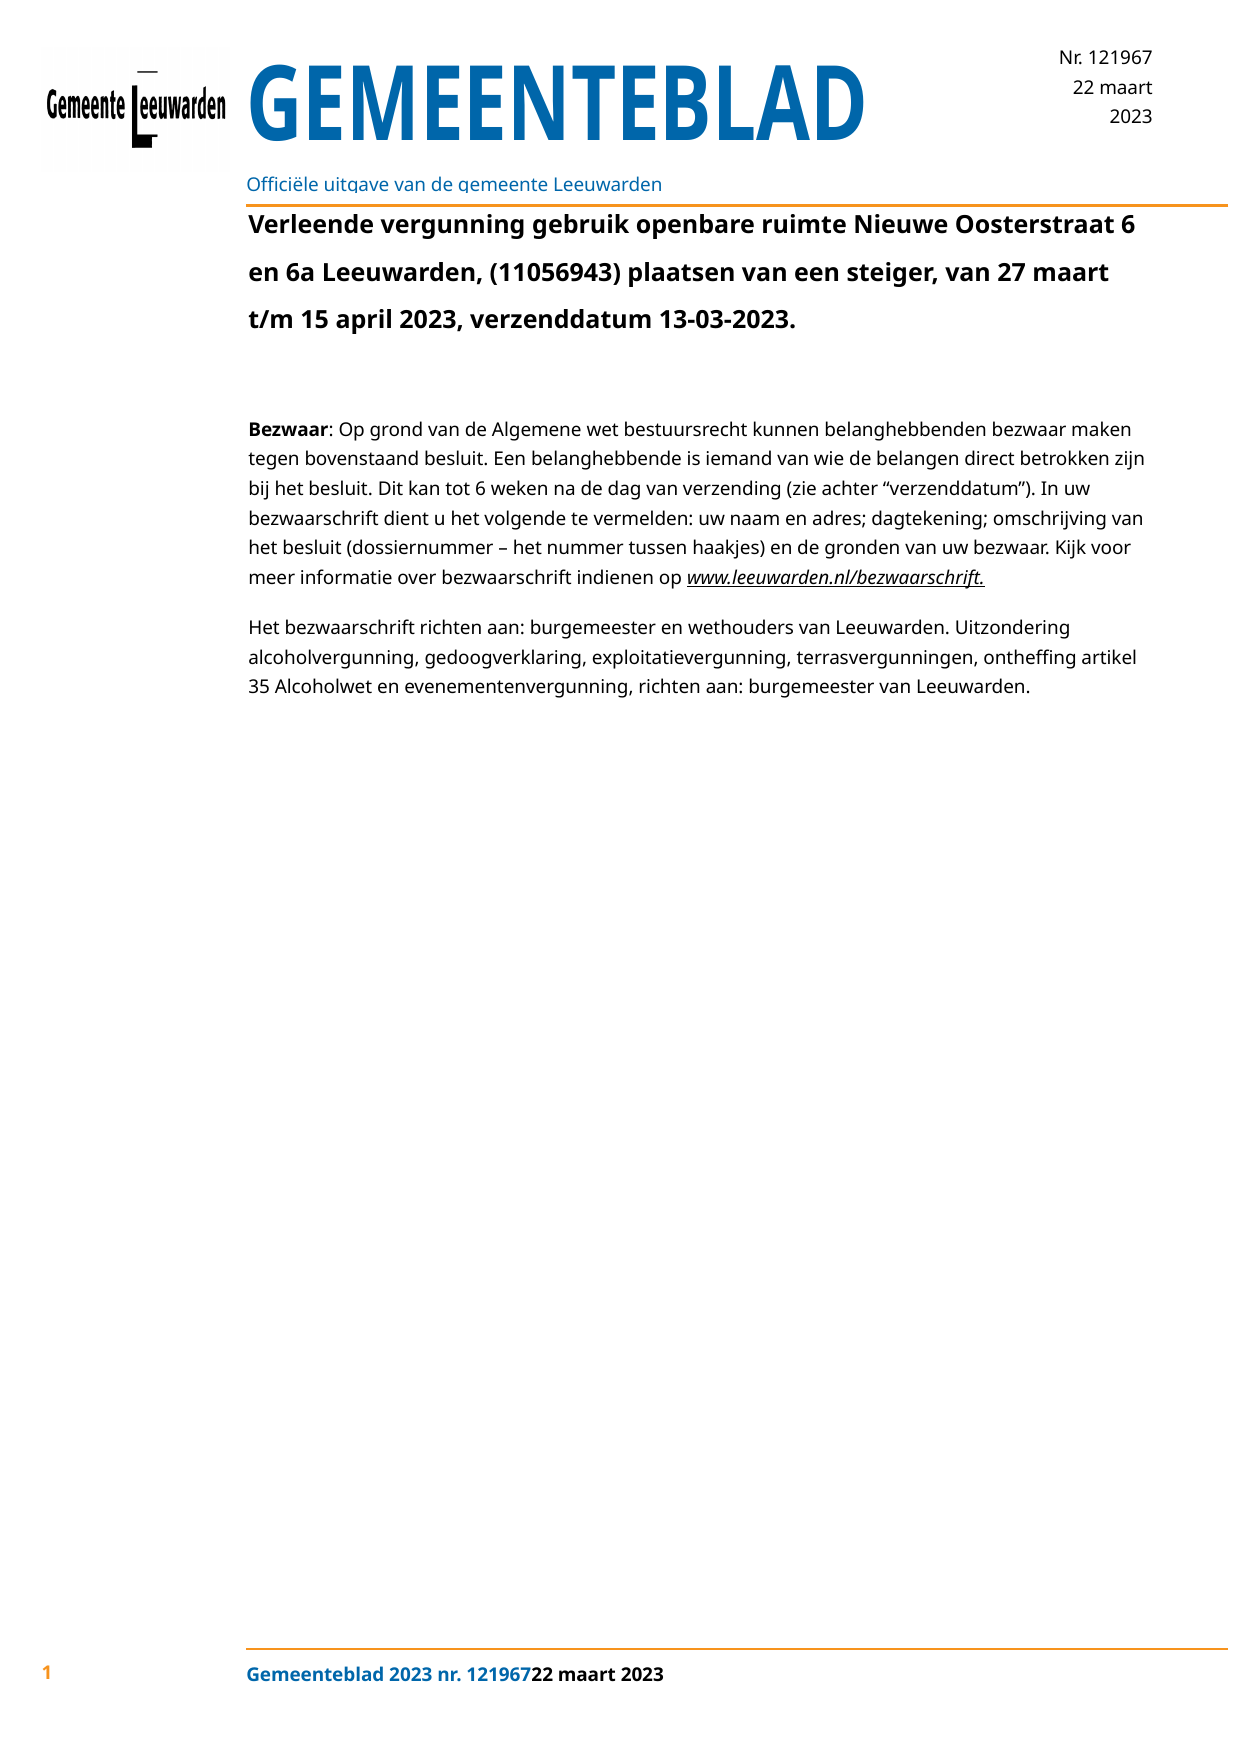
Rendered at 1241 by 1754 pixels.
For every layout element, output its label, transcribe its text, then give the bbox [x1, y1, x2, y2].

picture [41, 47, 231, 172]
text Het bezwaarschrift richten aan: burgemeester en wethouders van Leeuwarden. Uitzondering alcoholvergunning, gedoogverklaring, exploitatievergunning, terrasvergunningen, ontheffing artikel 35 Alcoholwet en evenementenvergunning, richten aan: burgemeester van Leeuwarden. [248, 614, 1152, 699]
text Verleende vergunning gebruik openbare ruimte Nieuwe Oosterstraat 6 en 6a Leeuwarden, (11056943) plaatsen van een steiger, van 27 maart t/m 15 april 2023, verzenddatum 13-03-2023. [248, 207, 1152, 336]
text Bezwaar: Op grond van de Algemene wet bestuursrecht kunnen belanghebbenden bezwaar maken tegen bovenstaand besluit. Een belanghebbende is iemand van wie de belangen direct betrokken zijn bij het besluit. Dit kan tot 6 weken na de dag van verzending (zie achter “verzenddatum”). In uw bezwaarschrift dient u het volgende te vermelden: uw naam en adres; dagtekening; omschrijving van het besluit (dossiernummer – het nummer tussen haakjes) en de gronden van uw bezwaar. Kijk voor meer informatie over bezwaarschrift indienen op www.leeuwarden.nl/bezwaarschrift. [248, 416, 1152, 589]
